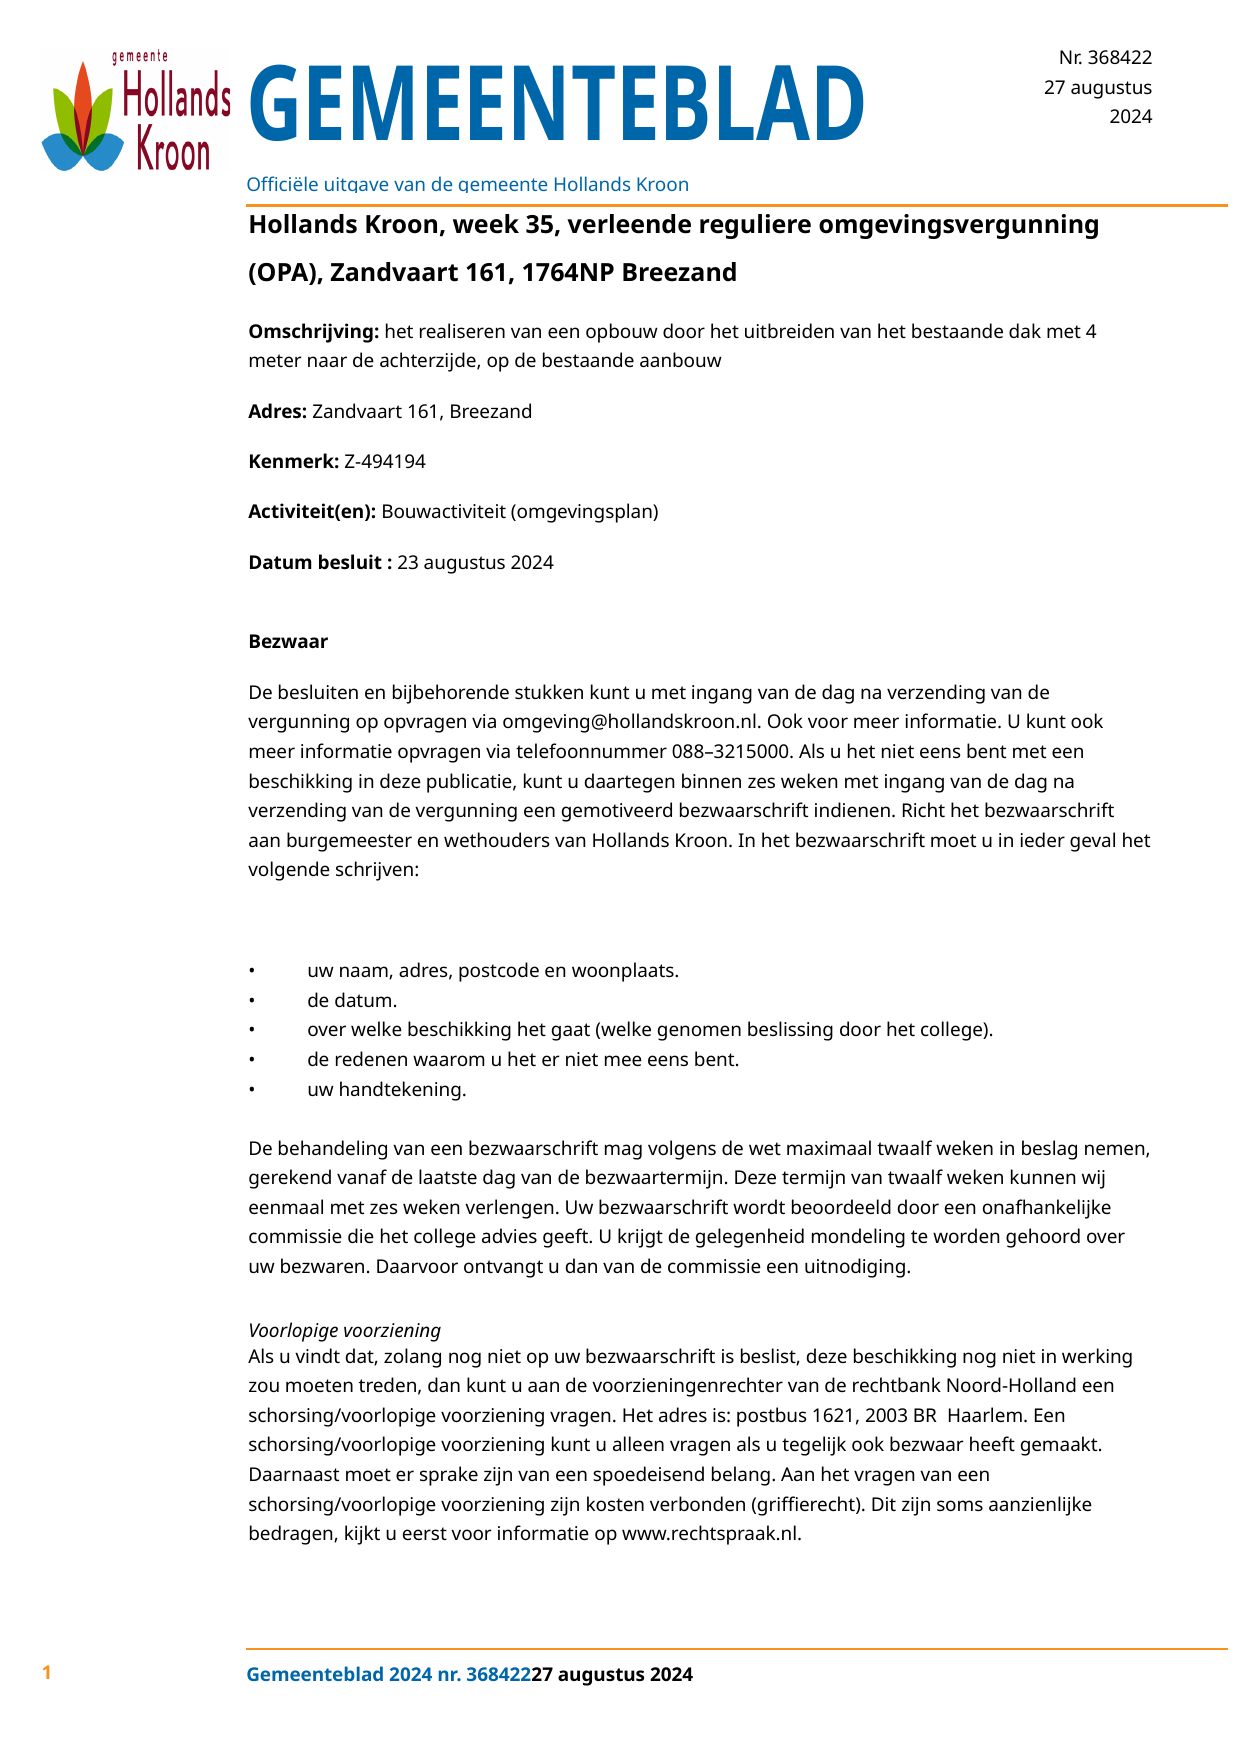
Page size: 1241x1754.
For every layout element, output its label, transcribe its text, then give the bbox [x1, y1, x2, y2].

text Datum besluit : 23 augustus 2024 [248, 549, 1152, 575]
text Als u vindt dat, zolang nog niet op uw bezwaarschrift is beslist, deze beschikking nog niet in werking zou moeten treden, dan kunt u aan de voorzieningenrechter van de rechtbank Noord-Holland een schorsing/voorlopige voorziening vragen. Het adres is: postbus 1621, 2003 BR Haarlem. Een schorsing/voorlopige voorziening kunt u alleen vragen als u tegelijk ook bezwaar heeft gemaakt. Daarnaast moet er sprake zijn van een spoedeisend belang. Aan het vragen van een schorsing/voorlopige voorziening zijn kosten verbonden (griffierecht). Dit zijn soms aanzienlijke bedragen, kijkt u eerst voor informatie op www.rechtspraak.nl. [248, 1343, 1152, 1546]
text Adres: Zandvaart 161, Breezand [248, 398, 1152, 424]
text Activiteit(en): Bouwactiviteit (omgevingsplan) [248, 499, 1152, 524]
text De besluiten en bijbehorende stukken kunt u met ingang van de dag na verzending van de vergunning op opvragen via omgeving@hollandskroon.nl. Ook voor meer informatie. U kunt ook meer informatie opvragen via telefoonnummer 088–3215000. Als u het niet eens bent met een beschikking in deze publicatie, kunt u daartegen binnen zes weken met ingang van de dag na verzending van de vergunning een gemotiveerd bezwaarschrift indienen. Richt het bezwaarschrift aan burgemeester en wethouders van Hollands Kroon. In het bezwaarschrift moet u in ieder geval het volgende schrijven: [248, 679, 1152, 882]
table_header [700, 600, 1152, 625]
text Kenmerk: Z-494194 [248, 448, 1152, 474]
table_header [248, 600, 700, 625]
text Voorlopige voorziening [248, 1317, 1152, 1343]
text Bezwaar [248, 629, 1152, 654]
list over welke beschikking het gaat (welke genomen beslissing door het college). [248, 1017, 1152, 1042]
text Omschrijving: het realiseren van een opbouw door het uitbreiden van het bestaande dak met 4 meter naar de achterzijde, op de bestaande aanbouw [248, 318, 1152, 373]
list uw handtekening. [248, 1076, 1152, 1101]
list de redenen waarom u het er niet mee eens bent. [248, 1046, 1152, 1072]
text Hollands Kroon, week 35, verleende reguliere omgevingsvergunning (OPA), Zandvaart 161, 1764NP Breezand [248, 207, 1152, 288]
picture [41, 47, 231, 172]
text De behandeling van een bezwaarschrift mag volgens de wet maximaal twaalf weken in beslag nemen, gerekend vanaf de laatste dag van de bezwaartermijn. Deze termijn van twaalf weken kunnen wij eenmaal met zes weken verlengen. Uw bezwaarschrift wordt beoordeeld door een onafhankelijke commissie die het college advies geeft. U krijgt de gelegenheid mondeling te worden gehoord over uw bezwaren. Daarvoor ontvangt u dan van de commissie een uitnodiging. [248, 1135, 1152, 1279]
list de datum. [248, 987, 1152, 1013]
list uw naam, adres, postcode en woonplaats. [248, 957, 1152, 983]
